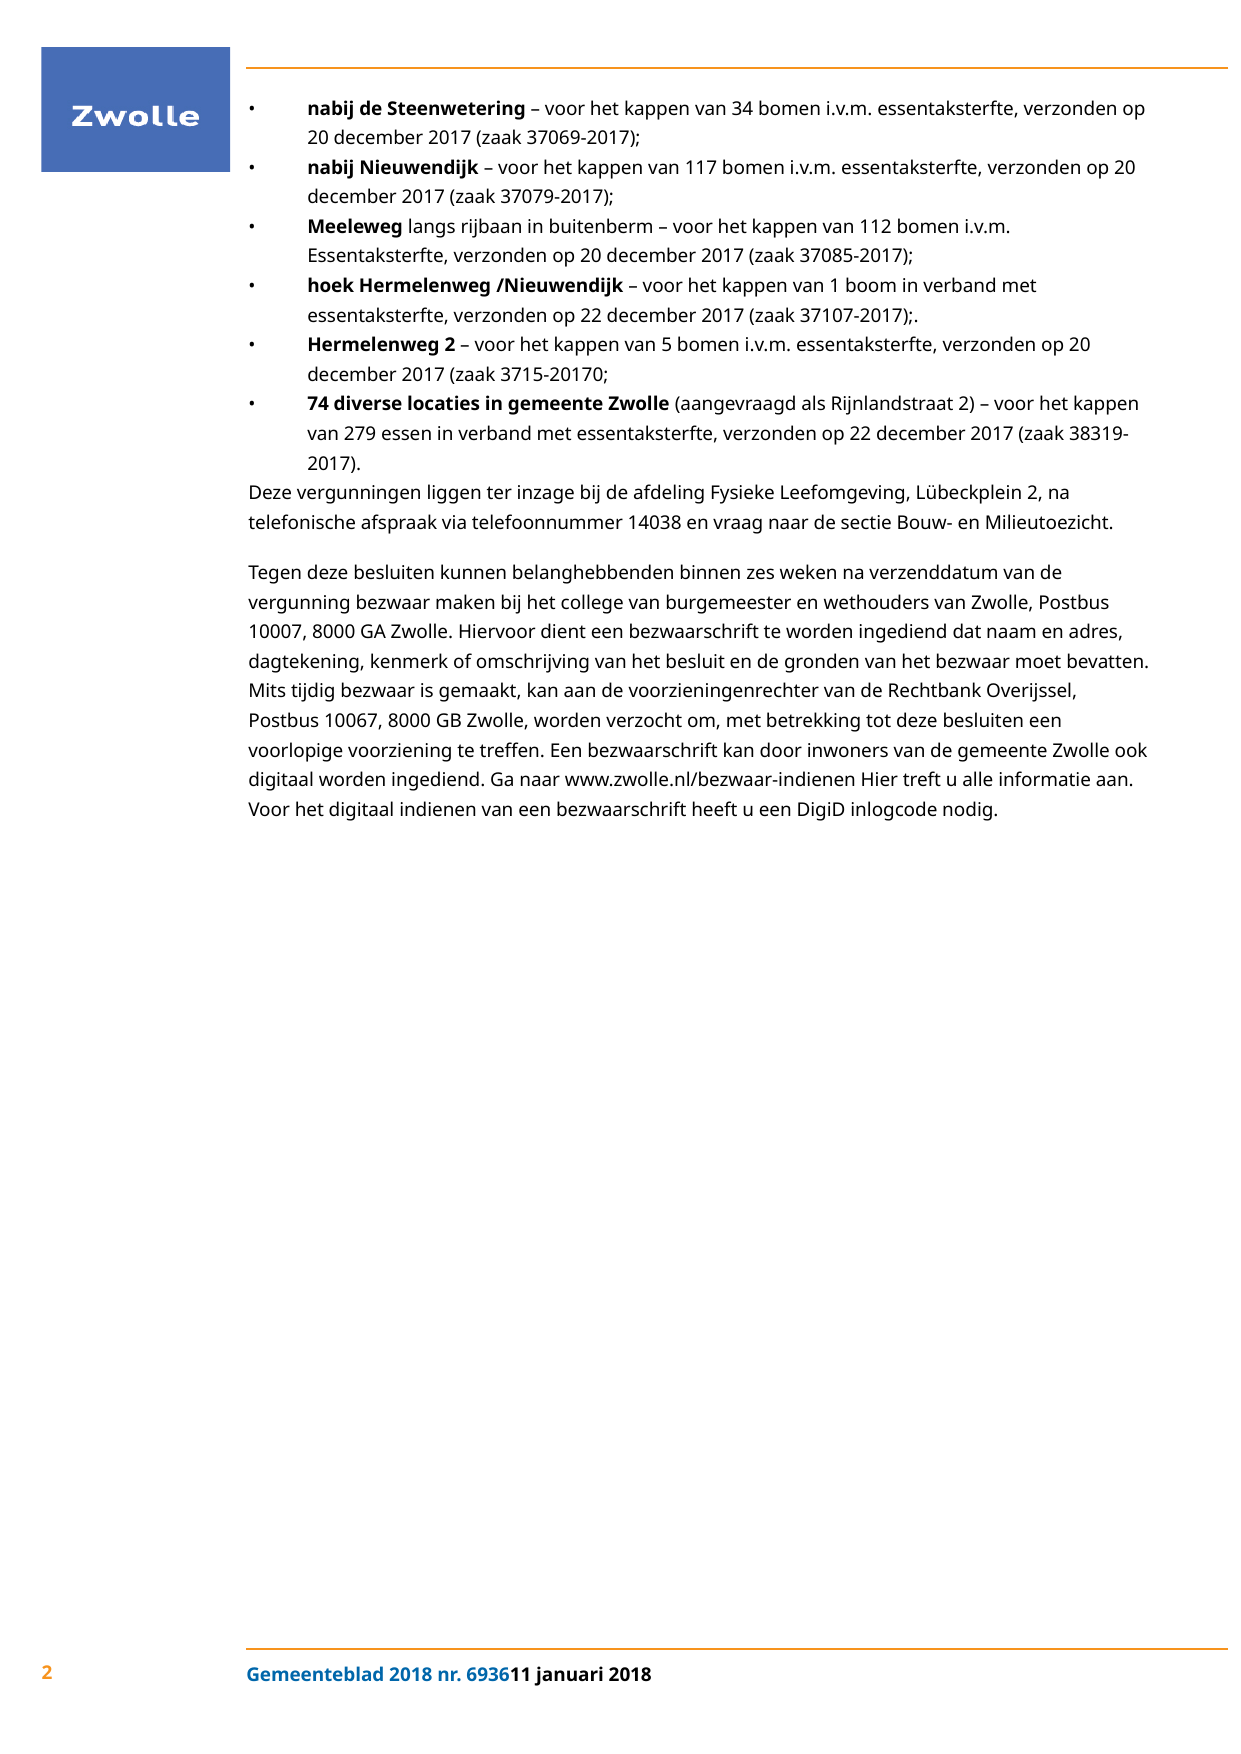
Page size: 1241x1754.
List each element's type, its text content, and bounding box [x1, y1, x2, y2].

list hoek Hermelenweg /Nieuwendijk – voor het kappen van 1 boom in verband met essentaksterfte, verzonden op 22 december 2017 (zaak 37107-2017);. [248, 272, 1152, 328]
list Meeleweg langs rijbaan in buitenberm – voor het kappen van 112 bomen i.v.m. Essentaksterfte, verzonden op 20 december 2017 (zaak 37085-2017); [248, 213, 1152, 268]
picture [41, 47, 231, 172]
list 74 diverse locaties in gemeente Zwolle (aangevraagd als Rijnlandstraat 2) – voor het kappen van 279 essen in verband met essentaksterfte, verzonden op 22 december 2017 (zaak 38319-2017). [248, 391, 1152, 476]
list nabij de Steenwetering – voor het kappen van 34 bomen i.v.m. essentaksterfte, verzonden op 20 december 2017 (zaak 37069-2017); [248, 95, 1152, 150]
list nabij Nieuwendijk – voor het kappen van 117 bomen i.v.m. essentaksterfte, verzonden op 20 december 2017 (zaak 37079-2017); [248, 154, 1152, 209]
text Deze vergunningen liggen ter inzage bij de afdeling Fysieke Leefomgeving, Lübeckplein 2, na telefonische afspraak via telefoonnummer 14038 en vraag naar de sectie Bouw- en Milieutoezicht. [248, 479, 1152, 535]
text Tegen deze besluiten kunnen belanghebbenden binnen zes weken na verzenddatum van de vergunning bezwaar maken bij het college van burgemeester en wethouders van Zwolle, Postbus 10007, 8000 GA Zwolle. Hiervoor dient een bezwaarschrift te worden ingediend dat naam en adres, dagtekening, kenmerk of omschrijving van het besluit en de gronden van het bezwaar moet bevatten. Mits tijdig bezwaar is gemaakt, kan aan de voorzieningenrechter van de Rechtbank Overijssel, Postbus 10067, 8000 GB Zwolle, worden verzocht om, met betrekking tot deze besluiten een voorlopige voorziening te treffen. Een bezwaarschrift kan door inwoners van de gemeente Zwolle ook digitaal worden ingediend. Ga naar www.zwolle.nl/bezwaar-indienen Hier treft u alle informatie aan. Voor het digitaal indienen van een bezwaarschrift heeft u een DigiD inlogcode nodig. [248, 559, 1152, 822]
list Hermelenweg 2 – voor het kappen van 5 bomen i.v.m. essentaksterfte, verzonden op 20 december 2017 (zaak 3715-20170; [248, 331, 1152, 387]
